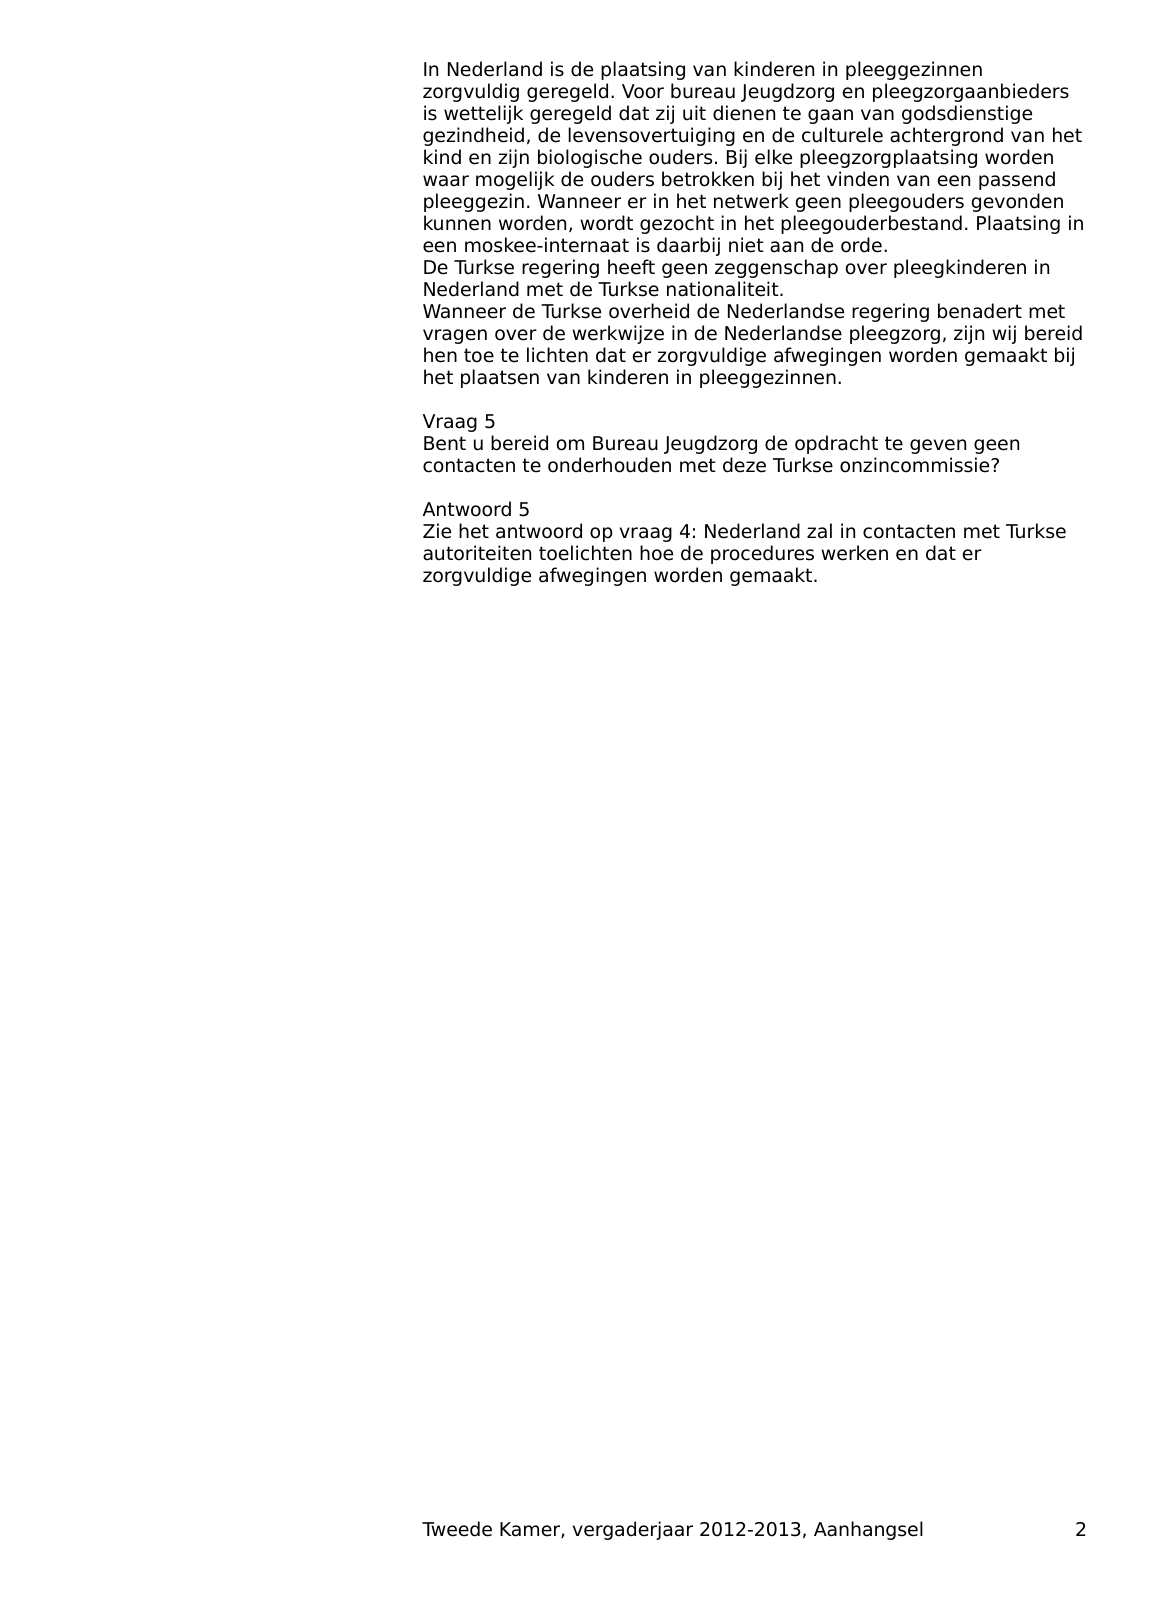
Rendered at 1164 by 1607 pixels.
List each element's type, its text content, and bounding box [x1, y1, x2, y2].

text De Turkse regering heeft geen zeggenschap over pleegkinderen in Nederland met de Turkse nationaliteit. [422, 257, 1087, 301]
text Bent u bereid om Bureau Jeugdzorg de opdracht te geven geen contacten te onderhouden met deze Turkse onzincommissie? [422, 433, 1087, 477]
text Vraag 5 [422, 411, 1087, 433]
text Wanneer de Turkse overheid de Nederlandse regering benadert met vragen over de werkwijze in de Nederlandse pleegzorg, zijn wij bereid hen toe te lichten dat er zorgvuldige afwegingen worden gemaakt bij het plaatsen van kinderen in pleeggezinnen. [422, 301, 1087, 389]
text In Nederland is de plaatsing van kinderen in pleeggezinnen zorgvuldig geregeld. Voor bureau Jeugdzorg en pleegzorgaanbieders is wettelijk geregeld dat zij uit dienen te gaan van godsdienstige gezindheid, de levensovertuiging en de culturele achtergrond van het kind en zijn biologische ouders. Bij elke pleegzorgplaatsing worden waar mogelijk de ouders betrokken bij het vinden van een passend pleeggezin. Wanneer er in het netwerk geen pleegouders gevonden kunnen worden, wordt gezocht in het pleegouderbestand. Plaatsing in een moskee-internaat is daarbij niet aan de orde. [422, 59, 1087, 257]
text Zie het antwoord op vraag 4: Nederland zal in contacten met Turkse autoriteiten toelichten hoe de procedures werken en dat er zorgvuldige afwegingen worden gemaakt. [422, 521, 1087, 587]
text Antwoord 5 [422, 499, 1087, 521]
